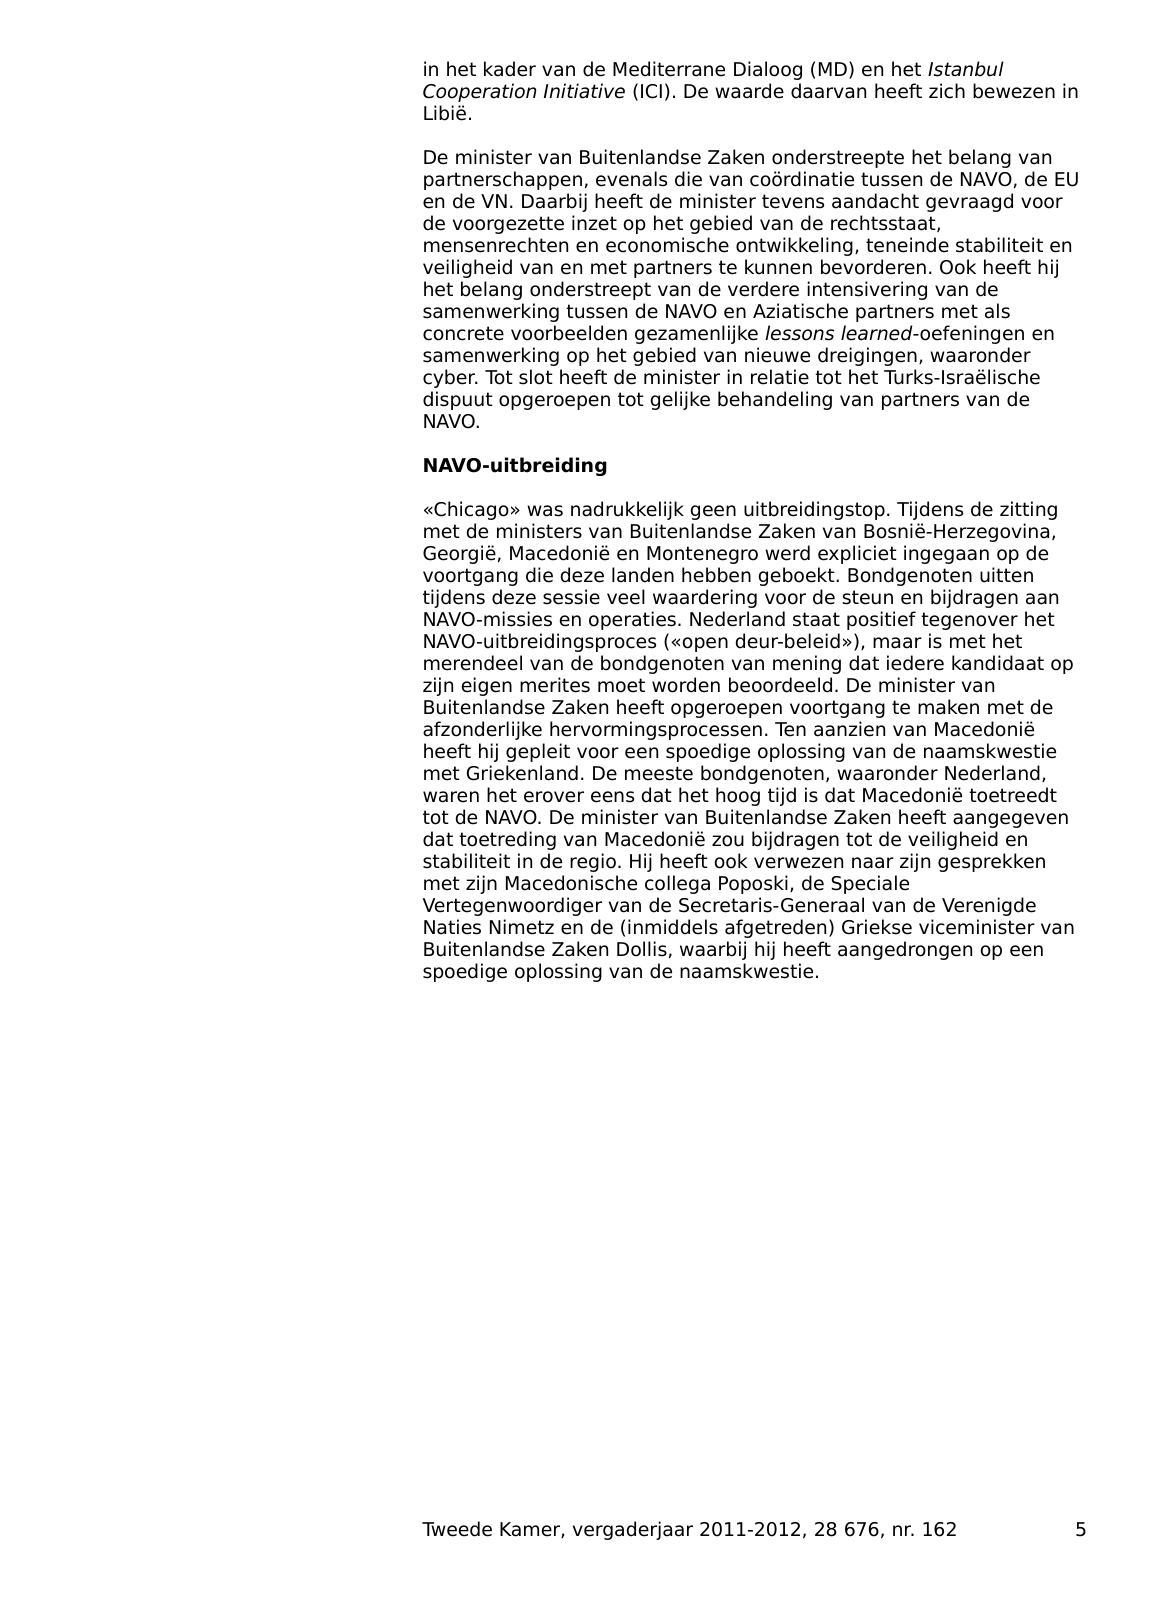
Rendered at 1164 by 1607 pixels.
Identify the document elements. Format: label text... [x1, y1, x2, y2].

text De minister van Buitenlandse Zaken onderstreepte het belang van partnerschappen, evenals die van coördinatie tussen de NAVO, de EU en de VN. Daarbij heeft de minister tevens aandacht gevraagd voor de voorgezette inzet op het gebied van de rechtsstaat, mensenrechten en economische ontwikkeling, teneinde stabiliteit en veiligheid van en met partners te kunnen bevorderen. Ook heeft hij het belang onderstreept van de verdere intensivering van de samenwerking tussen de NAVO en Aziatische partners met als concrete voorbeelden gezamenlijke lessons learned-oefeningen en samenwerking op het gebied van nieuwe dreigingen, waaronder cyber. Tot slot heeft de minister in relatie tot het Turks-Israëlische dispuut opgeroepen tot gelijke behandeling van partners van de NAVO. [422, 147, 1087, 433]
text «Chicago» was nadrukkelijk geen uitbreidingstop. Tijdens de zitting met de ministers van Buitenlandse Zaken van Bosnië-Herzegovina, Georgië, Macedonië en Montenegro werd expliciet ingegaan op de voortgang die deze landen hebben geboekt. Bondgenoten uitten tijdens deze sessie veel waardering voor de steun en bijdragen aan NAVO-missies en operaties. Nederland staat positief tegenover het NAVO-uitbreidingsproces («open deur-beleid»), maar is met het merendeel van de bondgenoten van mening dat iedere kandidaat op zijn eigen merites moet worden beoordeeld. De minister van Buitenlandse Zaken heeft opgeroepen voortgang te maken met de afzonderlijke hervormingsprocessen. Ten aanzien van Macedonië heeft hij gepleit voor een spoedige oplossing van de naamskwestie met Griekenland. De meeste bondgenoten, waaronder Nederland, waren het erover eens dat het hoog tijd is dat Macedonië toetreedt tot de NAVO. De minister van Buitenlandse Zaken heeft aangegeven dat toetreding van Macedonië zou bijdragen tot de veiligheid en stabiliteit in de regio. Hij heeft ook verwezen naar zijn gesprekken met zijn Macedonische collega Poposki, de Speciale Vertegenwoordiger van de Secretaris-Generaal van de Verenigde Naties Nimetz en de (inmiddels afgetreden) Griekse viceminister van Buitenlandse Zaken Dollis, waarbij hij heeft aangedrongen op een spoedige oplossing van de naamskwestie. [422, 499, 1087, 983]
subtitle NAVO-uitbreiding [422, 455, 1087, 477]
text in het kader van de Mediterrane Dialoog (MD) en het Istanbul Cooperation Initiative (ICI). De waarde daarvan heeft zich bewezen in Libië. [422, 59, 1087, 125]
